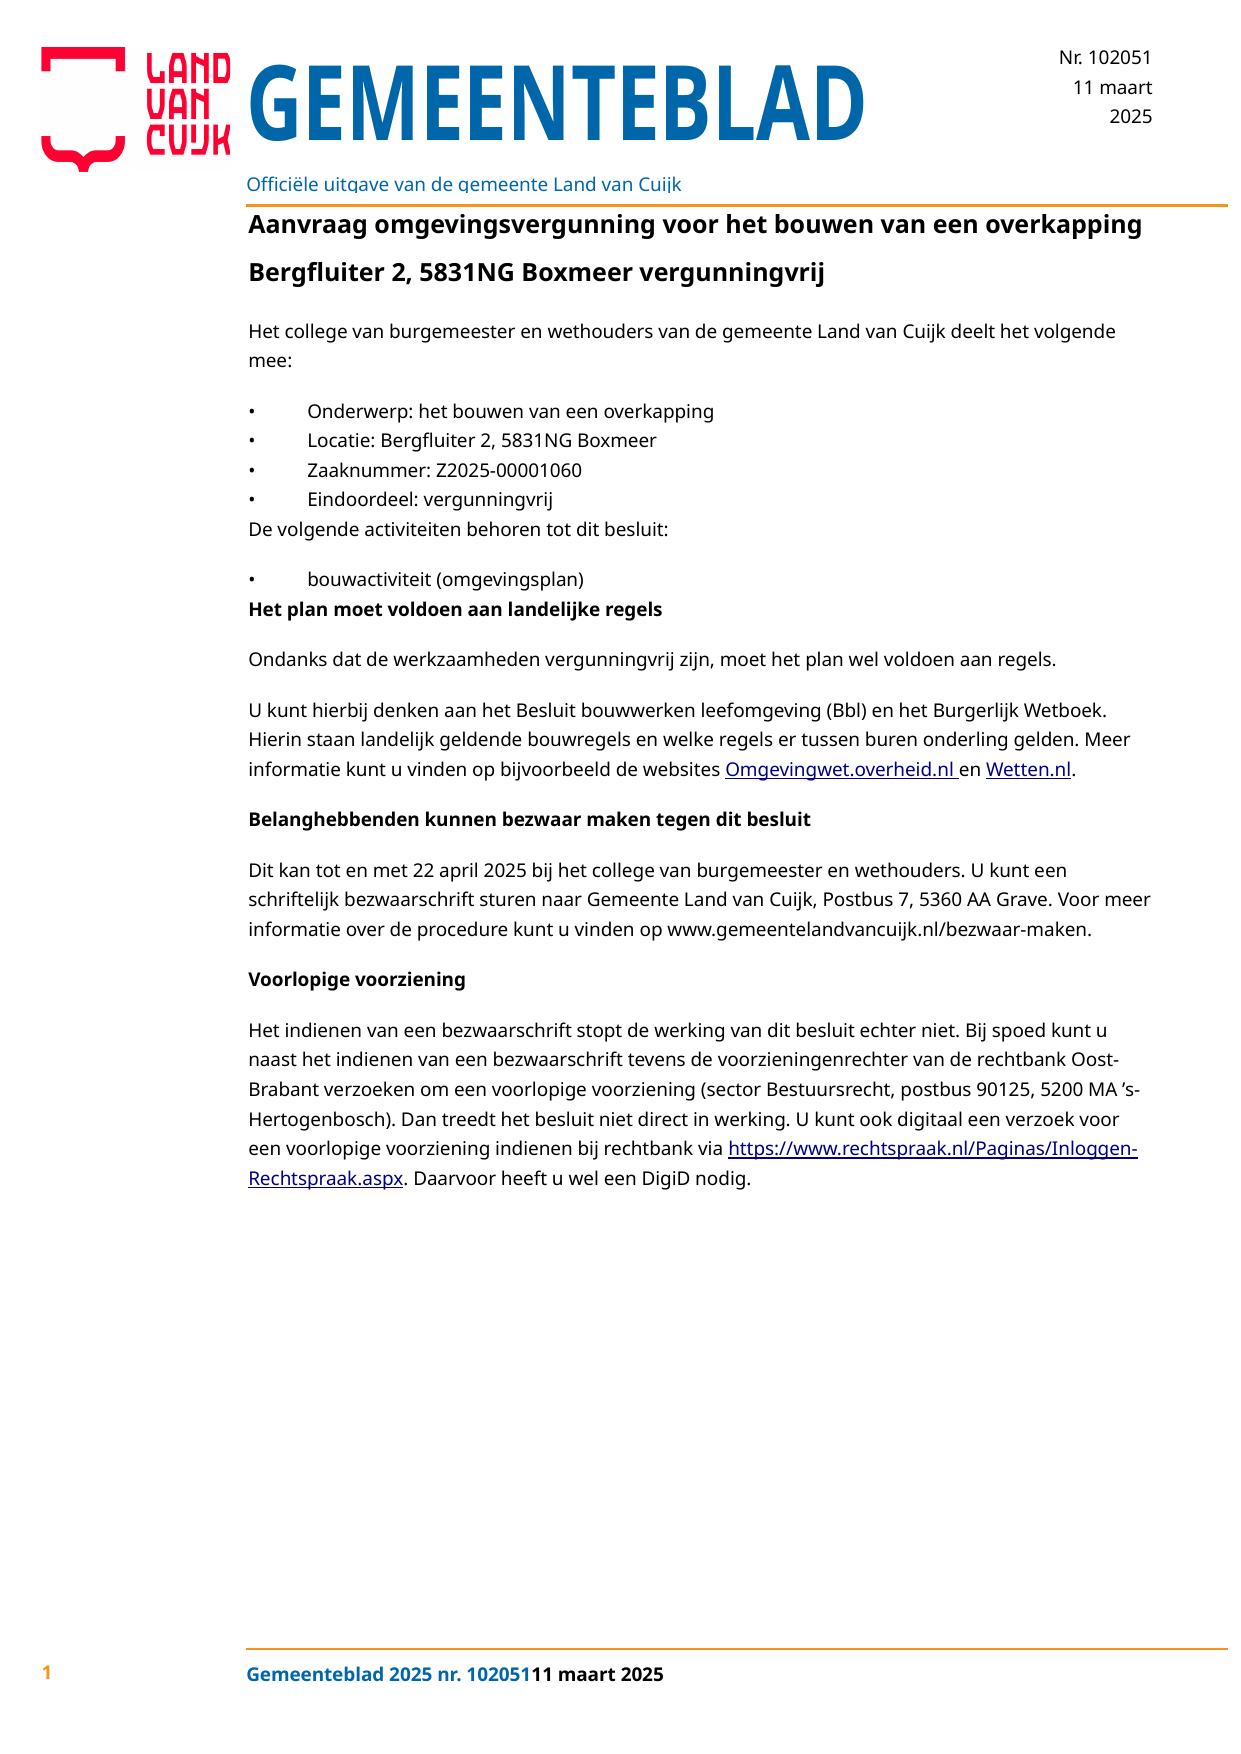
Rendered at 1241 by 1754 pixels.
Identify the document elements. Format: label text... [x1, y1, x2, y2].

picture [41, 47, 231, 172]
list Onderwerp: het bouwen van een overkapping [248, 398, 1152, 424]
text Dit kan tot en met 22 april 2025 bij het college van burgemeester en wethouders. U kunt een schriftelijk bezwaarschrift sturen naar Gemeente Land van Cuijk, Postbus 7, 5360 AA Grave. Voor meer informatie over de procedure kunt u vinden op www.gemeentelandvancuijk.nl/bezwaar-maken. [248, 857, 1152, 942]
text Voorlopige voorziening [248, 967, 1152, 992]
text Het plan moet voldoen aan landelijke regels [248, 596, 1152, 622]
text Ondanks dat de werkzaamheden vergunningvrij zijn, moet het plan wel voldoen aan regels. [248, 647, 1152, 672]
list bouwactiviteit (omgevingsplan) [248, 567, 1152, 592]
text Het college van burgemeester en wethouders van de gemeente Land van Cuijk deelt het volgende mee: [248, 318, 1152, 373]
list Eindoordeel: vergunningvrij [248, 487, 1152, 512]
list Locatie: Bergfluiter 2, 5831NG Boxmeer [248, 427, 1152, 453]
text De volgende activiteiten behoren tot dit besluit: [248, 516, 1152, 542]
text Aanvraag omgevingsvergunning voor het bouwen van een overkapping Bergfluiter 2, 5831NG Boxmeer vergunningvrij [248, 207, 1152, 288]
text Belanghebbenden kunnen bezwaar maken tegen dit besluit [248, 807, 1152, 832]
list Zaaknummer: Z2025-00001060 [248, 457, 1152, 483]
text U kunt hierbij denken aan het Besluit bouwwerken leefomgeving (Bbl) en het Burgerlijk Wetboek. Hierin staan landelijk geldende bouwregels en welke regels er tussen buren onderling gelden. Meer informatie kunt u vinden op bijvoorbeeld de websites Omgevingwet.overheid.nl en Wetten.nl. [248, 697, 1152, 782]
text Het indienen van een bezwaarschrift stopt de werking van dit besluit echter niet. Bij spoed kunt u naast het indienen van een bezwaarschrift tevens de voorzieningenrechter van de rechtbank Oost-Brabant verzoeken om een voorlopige voorziening (sector Bestuursrecht, postbus 90125, 5200 MA ’s-Hertogenbosch). Dan treedt het besluit niet direct in werking. U kunt ook digitaal een verzoek voor een voorlopige voorziening indienen bij rechtbank via https://www.rechtspraak.nl/Paginas/Inloggen-Rechtspraak.aspx. Daarvoor heeft u wel een DigiD nodig. [248, 1017, 1152, 1191]
